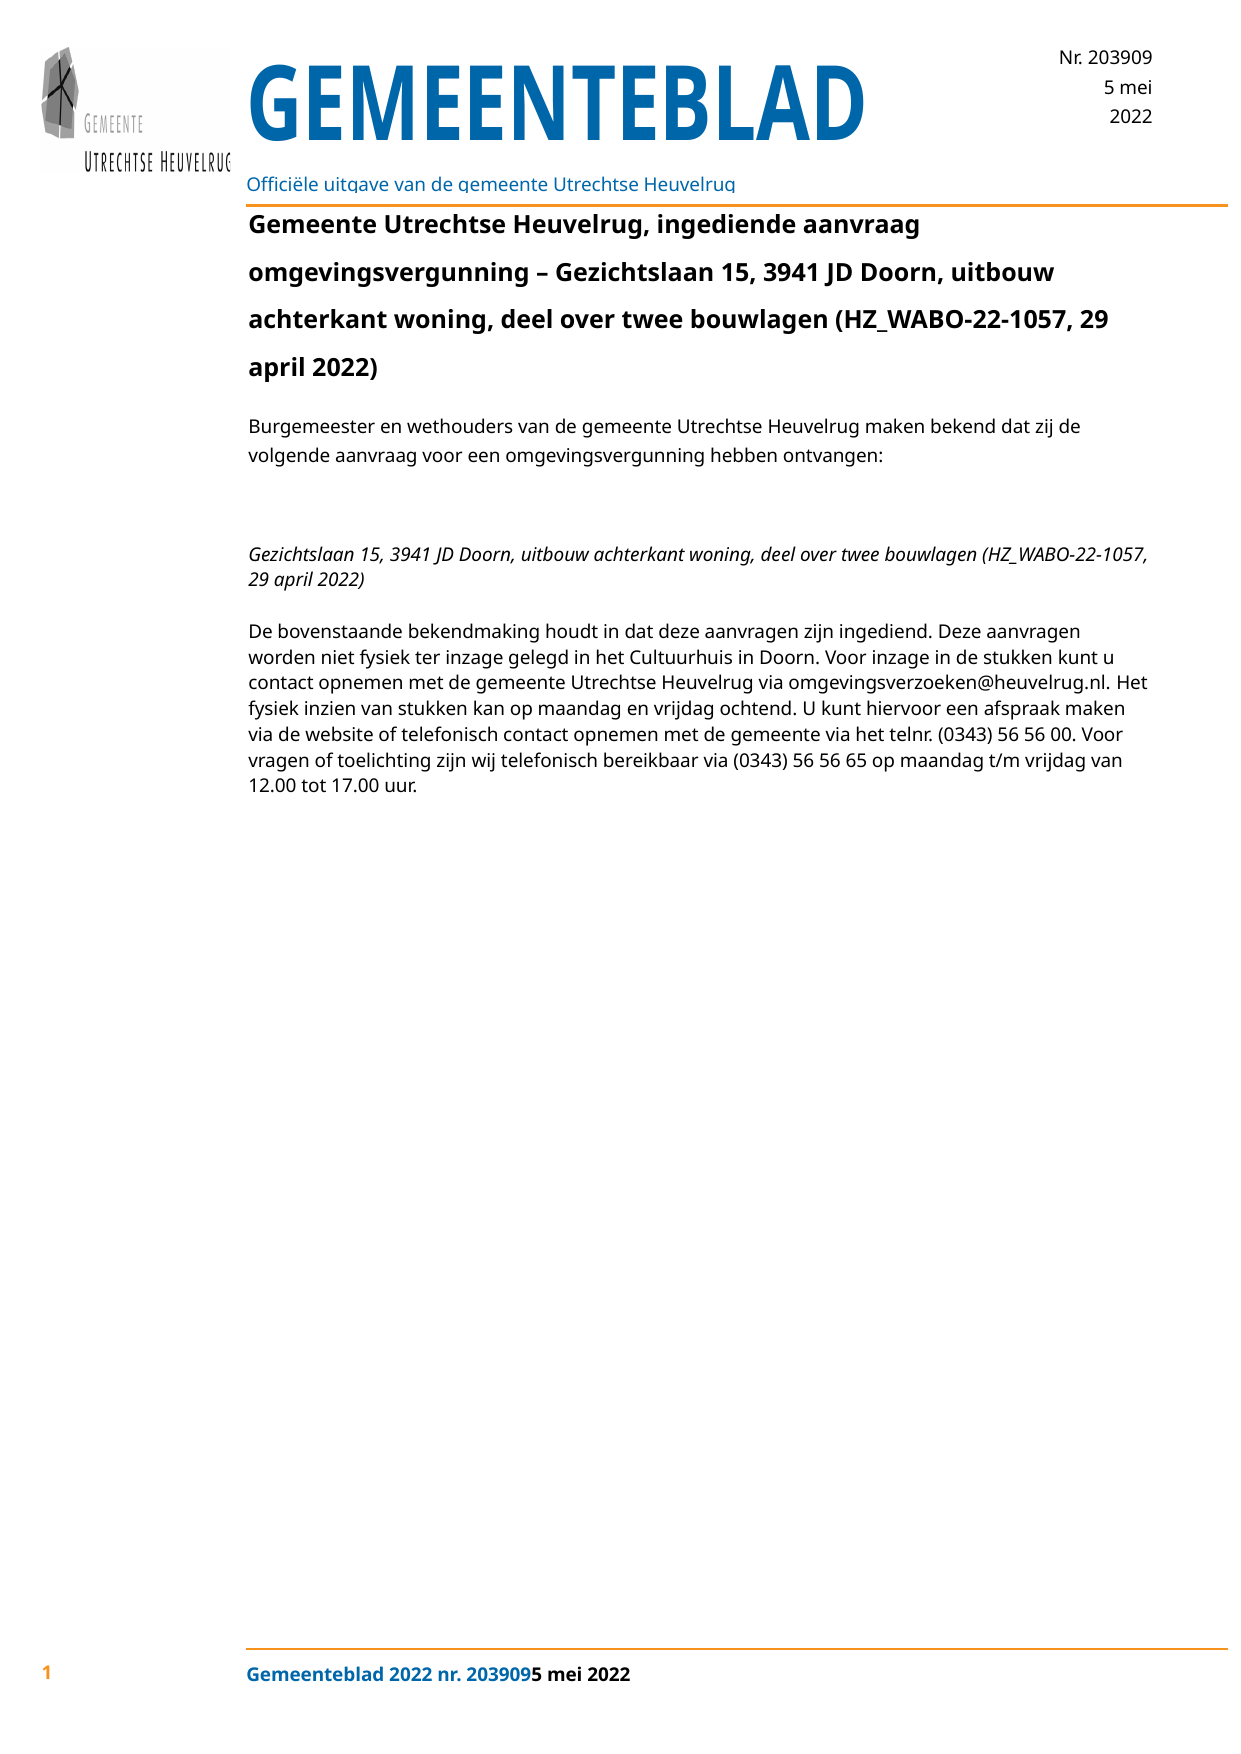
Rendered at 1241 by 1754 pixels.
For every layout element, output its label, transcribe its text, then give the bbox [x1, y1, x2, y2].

text Gezichtslaan 15, 3941 JD Doorn, uitbouw achterkant woning, deel over twee bouwlagen (HZ_WABO-22-1057, 29 april 2022) [248, 541, 1152, 592]
picture [41, 47, 231, 172]
text De bovenstaande bekendmaking houdt in dat deze aanvragen zijn ingediend. Deze aanvragen worden niet fysiek ter inzage gelegd in het Cultuurhuis in Doorn. Voor inzage in de stukken kunt u contact opnemen met de gemeente Utrechtse Heuvelrug via omgevingsverzoeken@heuvelrug.nl. Het fysiek inzien van stukken kan op maandag en vrijdag ochtend. U kunt hiervoor een afspraak maken via de website of telefonisch contact opnemen met de gemeente via het telnr. (0343) 56 56 00. Voor vragen of toelichting zijn wij telefonisch bereikbaar via (0343) 56 56 65 op maandag t/m vrijdag van 12.00 tot 17.00 uur. [248, 618, 1152, 798]
text Gemeente Utrechtse Heuvelrug, ingediende aanvraag omgevingsvergunning – Gezichtslaan 15, 3941 JD Doorn, uitbouw achterkant woning, deel over twee bouwlagen (HZ_WABO-22-1057, 29 april 2022) [248, 207, 1152, 384]
text Burgemeester en wethouders van de gemeente Utrechtse Heuvelrug maken bekend dat zij de volgende aanvraag voor een omgevingsvergunning hebben ontvangen: [248, 413, 1152, 468]
